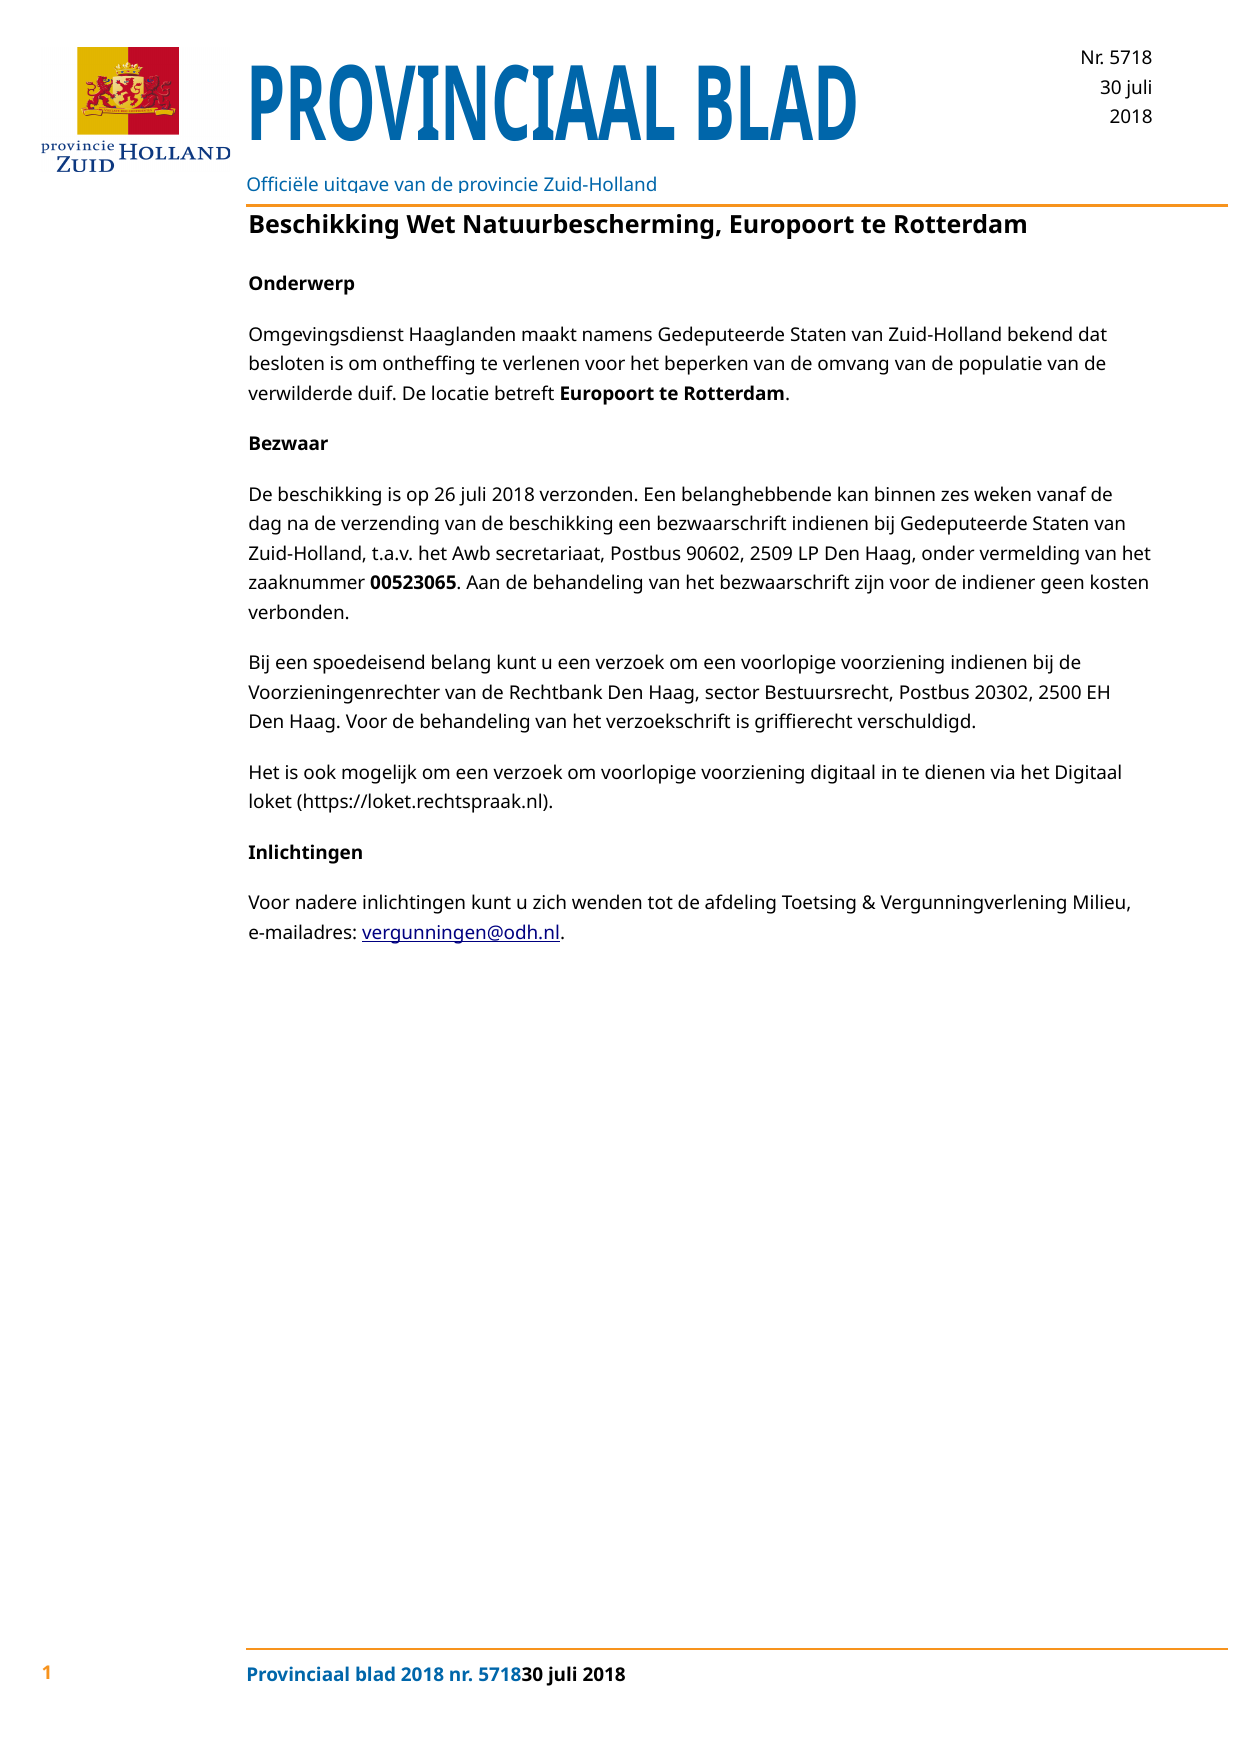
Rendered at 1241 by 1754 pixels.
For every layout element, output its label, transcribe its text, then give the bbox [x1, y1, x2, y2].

text Inlichtingen [248, 839, 1152, 865]
text Onderwerp [248, 270, 1152, 296]
text Voor nadere inlichtingen kunt u zich wenden tot de afdeling Toetsing & Vergunningverlening Milieu, e-mailadres: vergunningen@odh.nl. [248, 889, 1152, 945]
text Omgevingsdienst Haaglanden maakt namens Gedeputeerde Staten van Zuid-Holland bekend dat besloten is om ontheffing te verlenen voor het beperken van de omvang van de populatie van de verwilderde duif. De locatie betreft Europoort te Rotterdam. [248, 321, 1152, 406]
text Bezwaar [248, 430, 1152, 456]
text De beschikking is op 26 juli 2018 verzonden. Een belanghebbende kan binnen zes weken vanaf de dag na de verzending van de beschikking een bezwaarschrift indienen bij Gedeputeerde Staten van Zuid-Holland, t.a.v. het Awb secretariaat, Postbus 90602, 2509 LP Den Haag, onder vermelding van het zaaknummer 00523065. Aan de behandeling van het bezwaarschrift zijn voor de indiener geen kosten verbonden. [248, 481, 1152, 625]
text Bij een spoedeisend belang kunt u een verzoek om een voorlopige voorziening indienen bij de Voorzieningenrechter van de Rechtbank Den Haag, sector Bestuursrecht, Postbus 20302, 2500 EH Den Haag. Voor de behandeling van het verzoekschrift is griffierecht verschuldigd. [248, 649, 1152, 734]
picture [41, 47, 231, 172]
text Het is ook mogelijk om een verzoek om voorlopige voorziening digitaal in te dienen via het Digitaal loket (https://loket.rechtspraak.nl). [248, 759, 1152, 814]
text Beschikking Wet Natuurbescherming, Europoort te Rotterdam [248, 207, 1152, 241]
